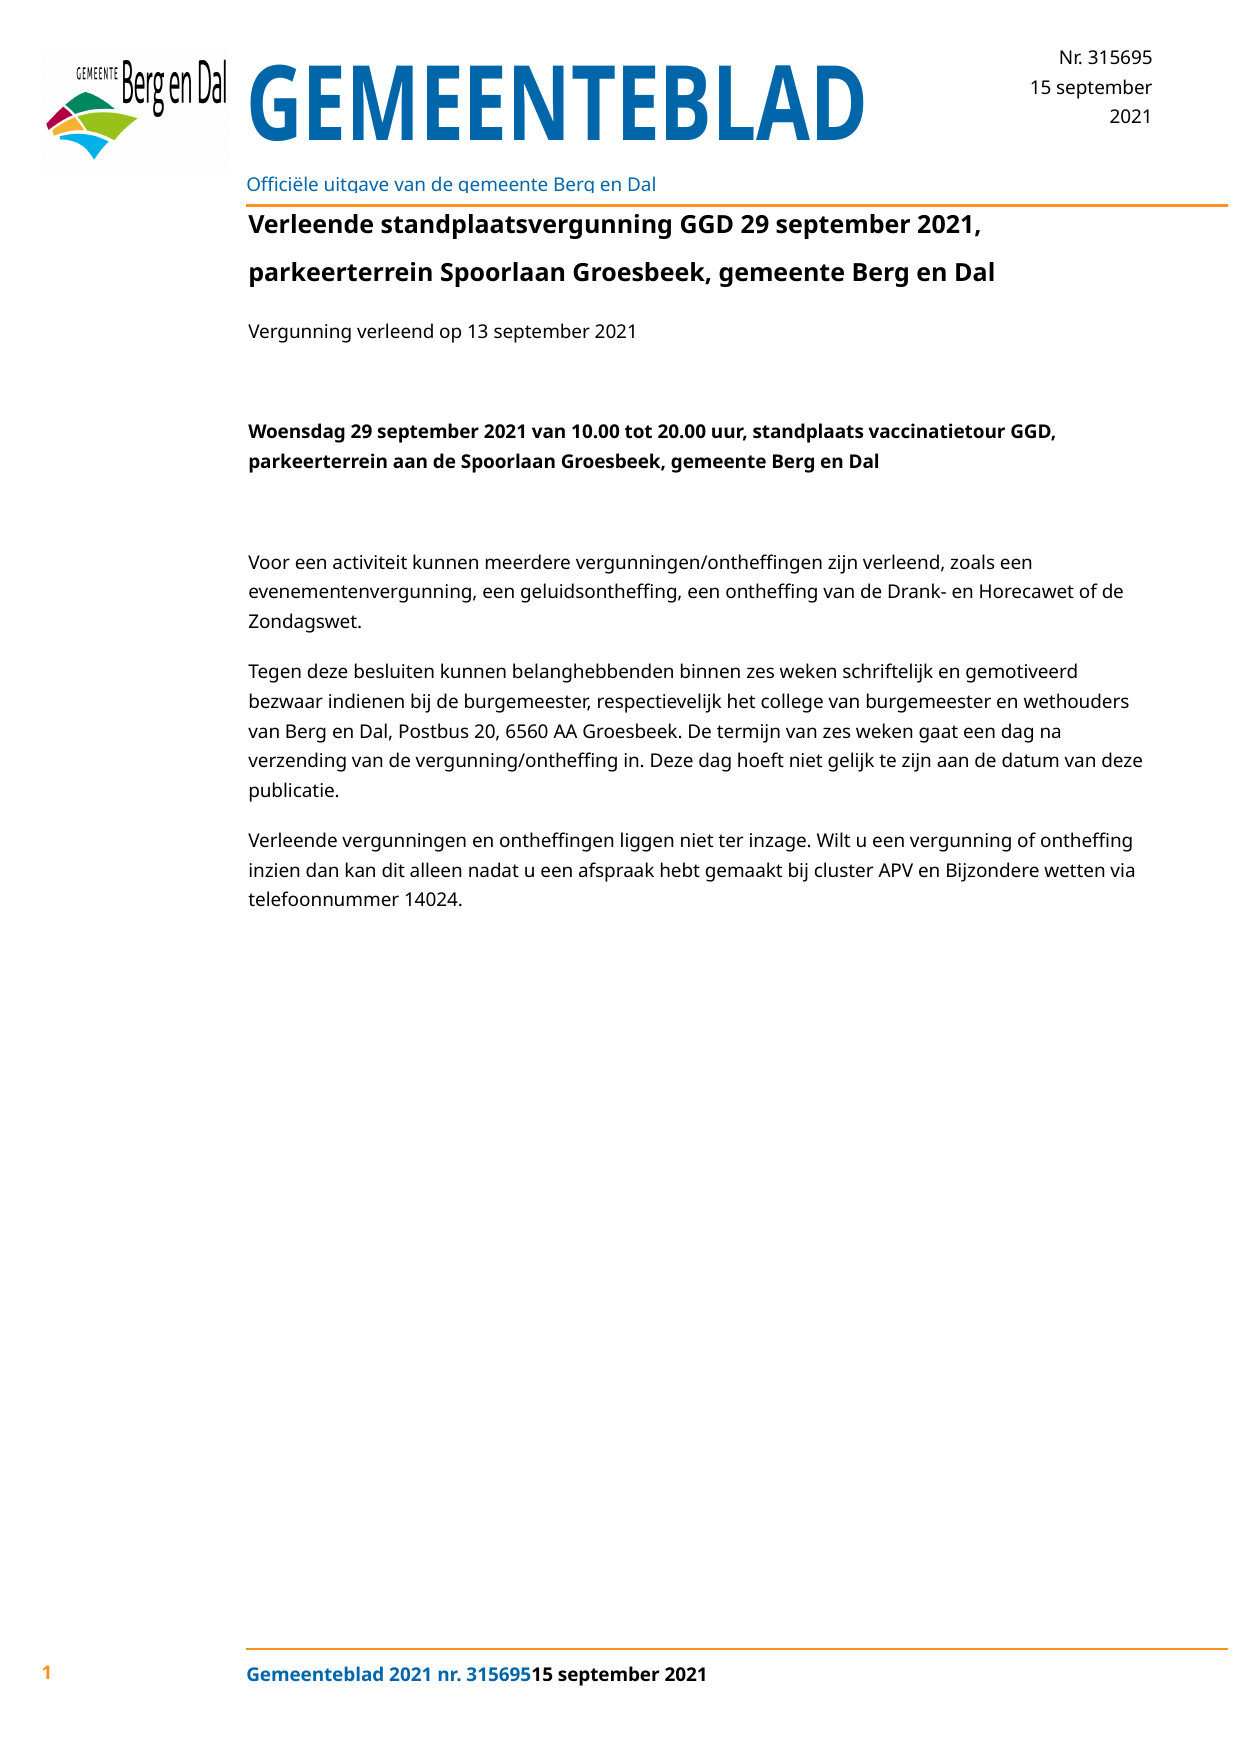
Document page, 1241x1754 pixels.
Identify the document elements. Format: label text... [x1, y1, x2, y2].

text Verleende vergunningen en ontheffingen liggen niet ter inzage. Wilt u een vergunning of ontheffing inzien dan kan dit alleen nadat u een afspraak hebt gemaakt bij cluster APV en Bijzondere wetten via telefoonnummer 14024. [248, 827, 1152, 912]
picture [41, 47, 231, 172]
text Voor een activiteit kunnen meerdere vergunningen/ontheffingen zijn verleend, zoals een evenementenvergunning, een geluidsontheffing, een ontheffing van de Drank- en Horecawet of de Zondagswet. [248, 549, 1152, 634]
text Tegen deze besluiten kunnen belanghebbenden binnen zes weken schriftelijk en gemotiveerd bezwaar indienen bij de burgemeester, respectievelijk het college van burgemeester en wethouders van Berg en Dal, Postbus 20, 6560 AA Groesbeek. De termijn van zes weken gaat een dag na verzending van de vergunning/ontheffing in. Deze dag hoeft niet gelijk te zijn aan de datum van deze publicatie. [248, 659, 1152, 803]
text Woensdag 29 september 2021 van 10.00 tot 20.00 uur, standplaats vaccinatietour GGD, parkeerterrein aan de Spoorlaan Groesbeek, gemeente Berg en Dal [248, 419, 1152, 474]
text Verleende standplaatsvergunning GGD 29 september 2021, parkeerterrein Spoorlaan Groesbeek, gemeente Berg en Dal [248, 207, 1152, 288]
text Vergunning verleend op 13 september 2021 [248, 318, 1152, 344]
